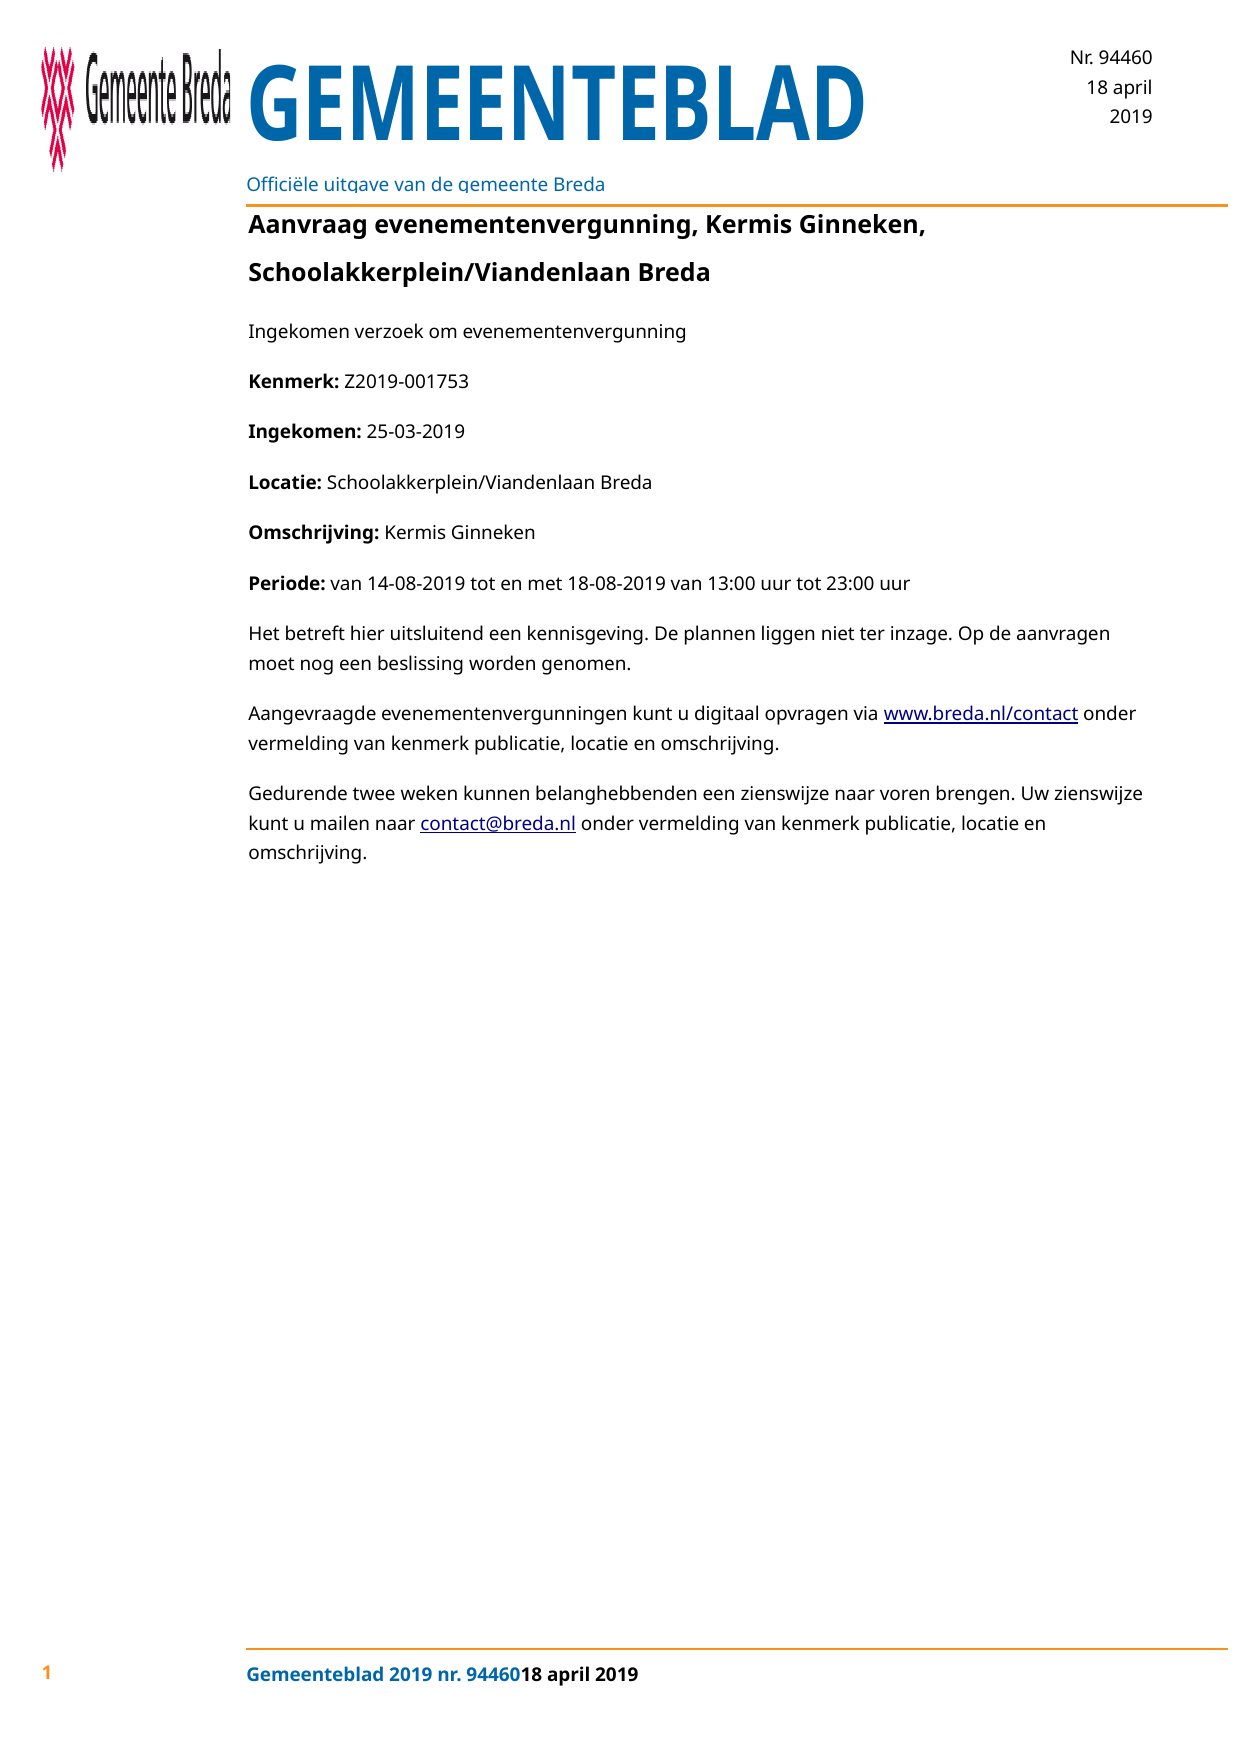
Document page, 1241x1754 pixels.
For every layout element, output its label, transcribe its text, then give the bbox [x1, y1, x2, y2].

text Aanvraag evenementenvergunning, Kermis Ginneken, Schoolakkerplein/Viandenlaan Breda [248, 207, 1152, 288]
text Omschrijving: Kermis Ginneken [248, 519, 1152, 545]
text Periode: van 14-08-2019 tot en met 18-08-2019 van 13:00 uur tot 23:00 uur [248, 570, 1152, 596]
picture [41, 47, 231, 172]
text Aangevraagde evenementenvergunningen kunt u digitaal opvragen via www.breda.nl/contact onder vermelding van kenmerk publicatie, locatie en omschrijving. [248, 700, 1152, 756]
text Ingekomen verzoek om evenementenvergunning [248, 318, 1152, 344]
text Het betreft hier uitsluitend een kennisgeving. De plannen liggen niet ter inzage. Op de aanvragen moet nog een beslissing worden genomen. [248, 620, 1152, 676]
text Ingekomen: 25-03-2019 [248, 419, 1152, 444]
text Locatie: Schoolakkerplein/Viandenlaan Breda [248, 469, 1152, 495]
text Kenmerk: Z2019-001753 [248, 368, 1152, 394]
text Gedurende twee weken kunnen belanghebbenden een zienswijze naar voren brengen. Uw zienswijze kunt u mailen naar contact@breda.nl onder vermelding van kenmerk publicatie, locatie en omschrijving. [248, 780, 1152, 865]
